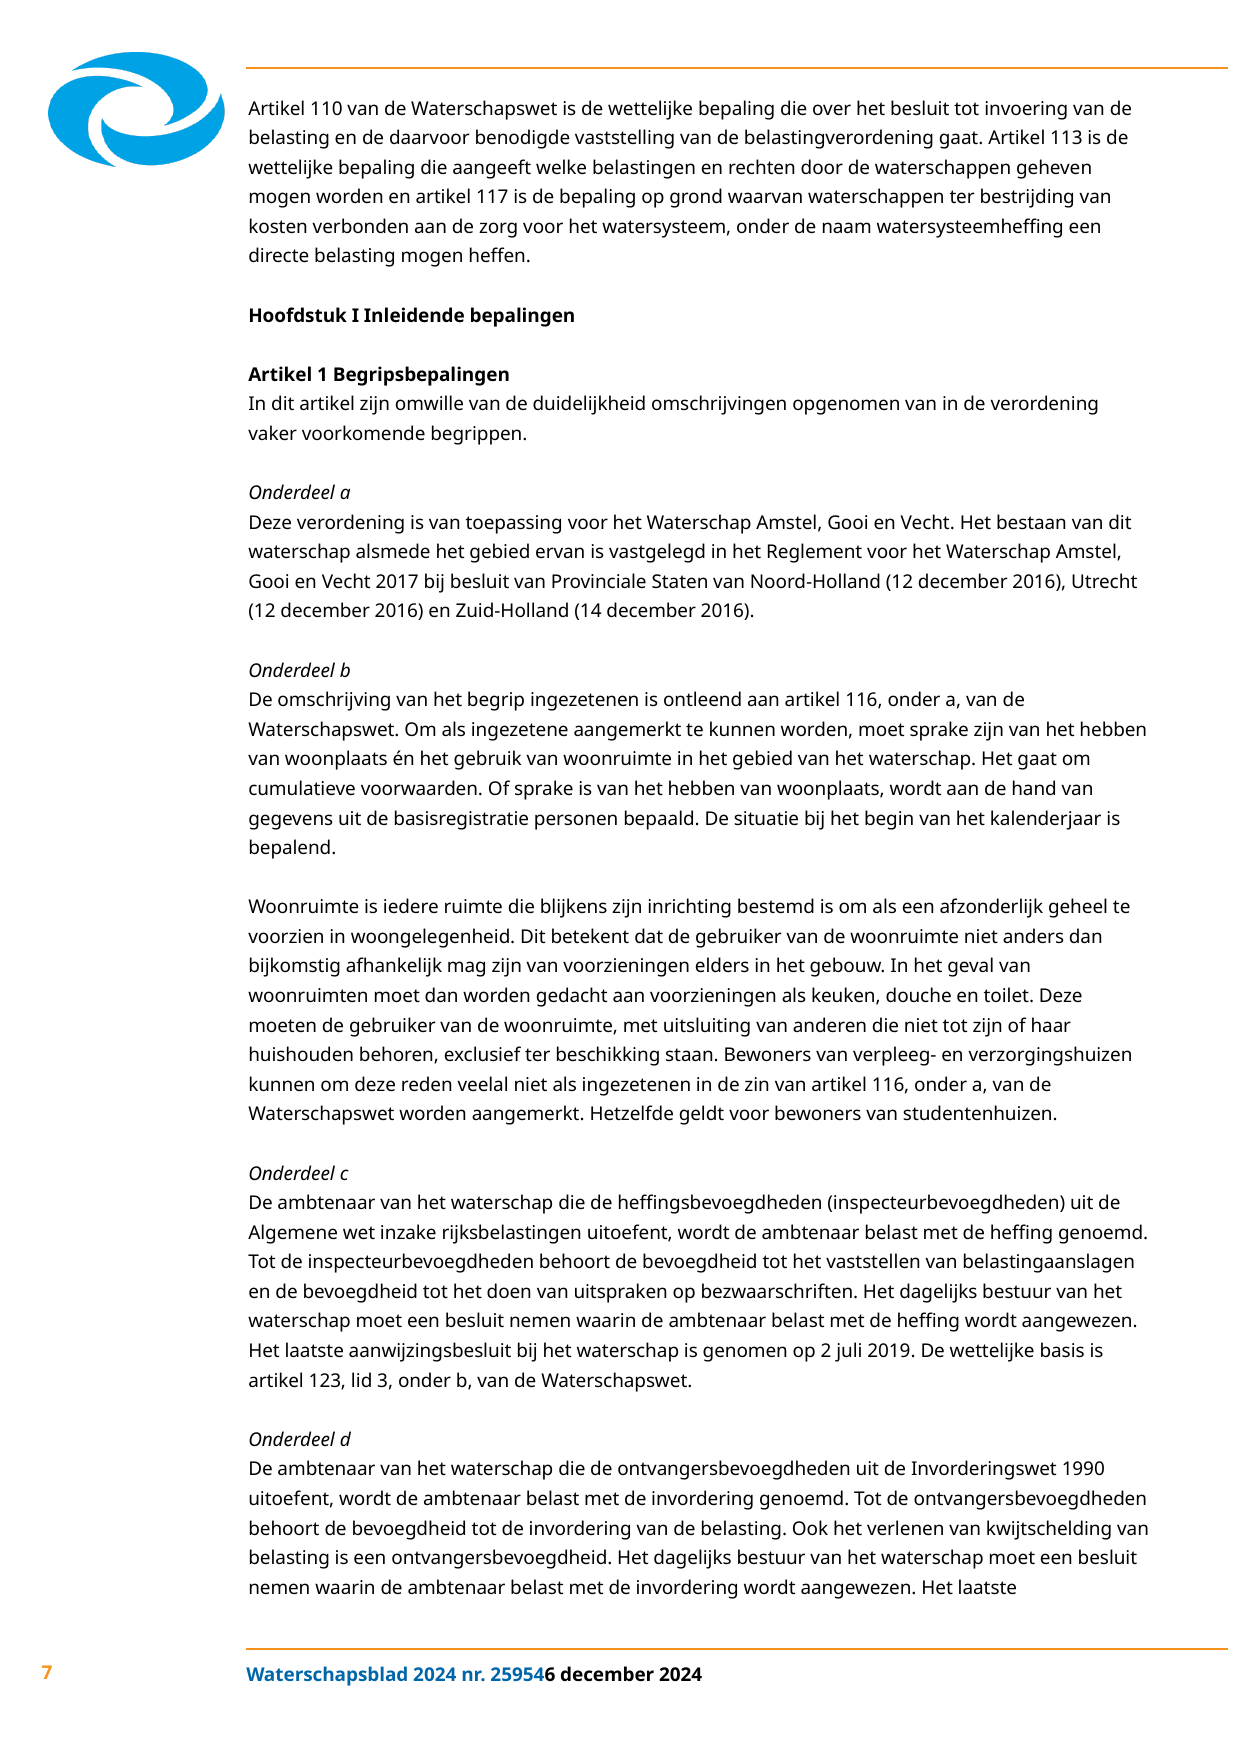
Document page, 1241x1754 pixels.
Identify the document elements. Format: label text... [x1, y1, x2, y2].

text De ambtenaar van het waterschap die de heffingsbevoegdheden (inspecteurbevoegdheden) uit de Algemene wet inzake rijksbelastingen uitoefent, wordt de ambtenaar belast met de heffing genoemd. Tot de inspecteurbevoegdheden behoort de bevoegdheid tot het vaststellen van belastingaanslagen en de bevoegdheid tot het doen van uitspraken op bezwaarschriften. Het dagelijks bestuur van het waterschap moet een besluit nemen waarin de ambtenaar belast met de heffing wordt aangewezen. Het laatste aanwijzingsbesluit bij het waterschap is genomen op 2 juli 2019. De wettelijke basis is artikel 123, lid 3, onder b, van de Waterschapswet. [248, 1189, 1152, 1393]
text In dit artikel zijn omwille van de duidelijkheid omschrijvingen opgenomen van in de verordening vaker voorkomende begrippen. [248, 391, 1152, 446]
text Artikel 110 van de Waterschapswet is de wettelijke bepaling die over het besluit tot invoering van de belasting en de daarvoor benodigde vaststelling van de belastingverordening gaat. Artikel 113 is de wettelijke bepaling die aangeeft welke belastingen en rechten door de waterschappen geheven mogen worden en artikel 117 is de bepaling op grond waarvan waterschappen ter bestrijding van kosten verbonden aan de zorg voor het watersysteem, onder de naam watersysteemheffing een directe belasting mogen heffen. [248, 95, 1152, 268]
text Woonruimte is iedere ruimte die blijkens zijn inrichting bestemd is om als een afzonderlijk geheel te voorzien in woongelegenheid. Dit betekent dat de gebruiker van de woonruimte niet anders dan bijkomstig afhankelijk mag zijn van voorzieningen elders in het gebouw. In het geval van woonruimten moet dan worden gedacht aan voorzieningen als keuken, douche en toilet. Deze moeten de gebruiker van de woonruimte, met uitsluiting van anderen die niet tot zijn of haar huishouden behoren, exclusief ter beschikking staan. Bewoners van verpleeg- en verzorgingshuizen kunnen om deze reden veelal niet als ingezetenen in de zin van artikel 116, onder a, van de Waterschapswet worden aangemerkt. Hetzelfde geldt voor bewoners van studentenhuizen. [248, 893, 1152, 1126]
text Onderdeel a [248, 479, 1152, 505]
text De omschrijving van het begrip ingezetenen is ontleend aan artikel 116, onder a, van de Waterschapswet. Om als ingezetene aangemerkt te kunnen worden, moet sprake zijn van het hebben van woonplaats én het gebruik van woonruimte in het gebied van het waterschap. Het gaat om cumulatieve voorwaarden. Of sprake is van het hebben van woonplaats, wordt aan de hand van gegevens uit de basisregistratie personen bepaald. De situatie bij het begin van het kalenderjaar is bepalend. [248, 686, 1152, 860]
text Onderdeel c [248, 1160, 1152, 1186]
text Deze verordening is van toepassing voor het Waterschap Amstel, Gooi en Vecht. Het bestaan van dit waterschap alsmede het gebied ervan is vastgelegd in het Reglement voor het Waterschap Amstel, Gooi en Vecht 2017 bij besluit van Provinciale Staten van Noord-Holland (12 december 2016), Utrecht (12 december 2016) en Zuid-Holland (14 december 2016). [248, 509, 1152, 623]
text Hoofdstuk I Inleidende bepalingen [248, 302, 1152, 328]
picture [41, 47, 231, 172]
text Onderdeel b [248, 657, 1152, 683]
text De ambtenaar van het waterschap die de ontvangersbevoegdheden uit de Invorderingswet 1990 uitoefent, wordt de ambtenaar belast met de invordering genoemd. Tot de ontvangersbevoegdheden behoort de bevoegdheid tot de invordering van de belasting. Ook het verlenen van kwijtschelding van belasting is een ontvangersbevoegdheid. Het dagelijks bestuur van het waterschap moet een besluit nemen waarin de ambtenaar belast met de invordering wordt aangewezen. Het laatste [248, 1456, 1152, 1600]
text Onderdeel d [248, 1426, 1152, 1452]
text Artikel 1 Begripsbepalingen [248, 361, 1152, 387]
